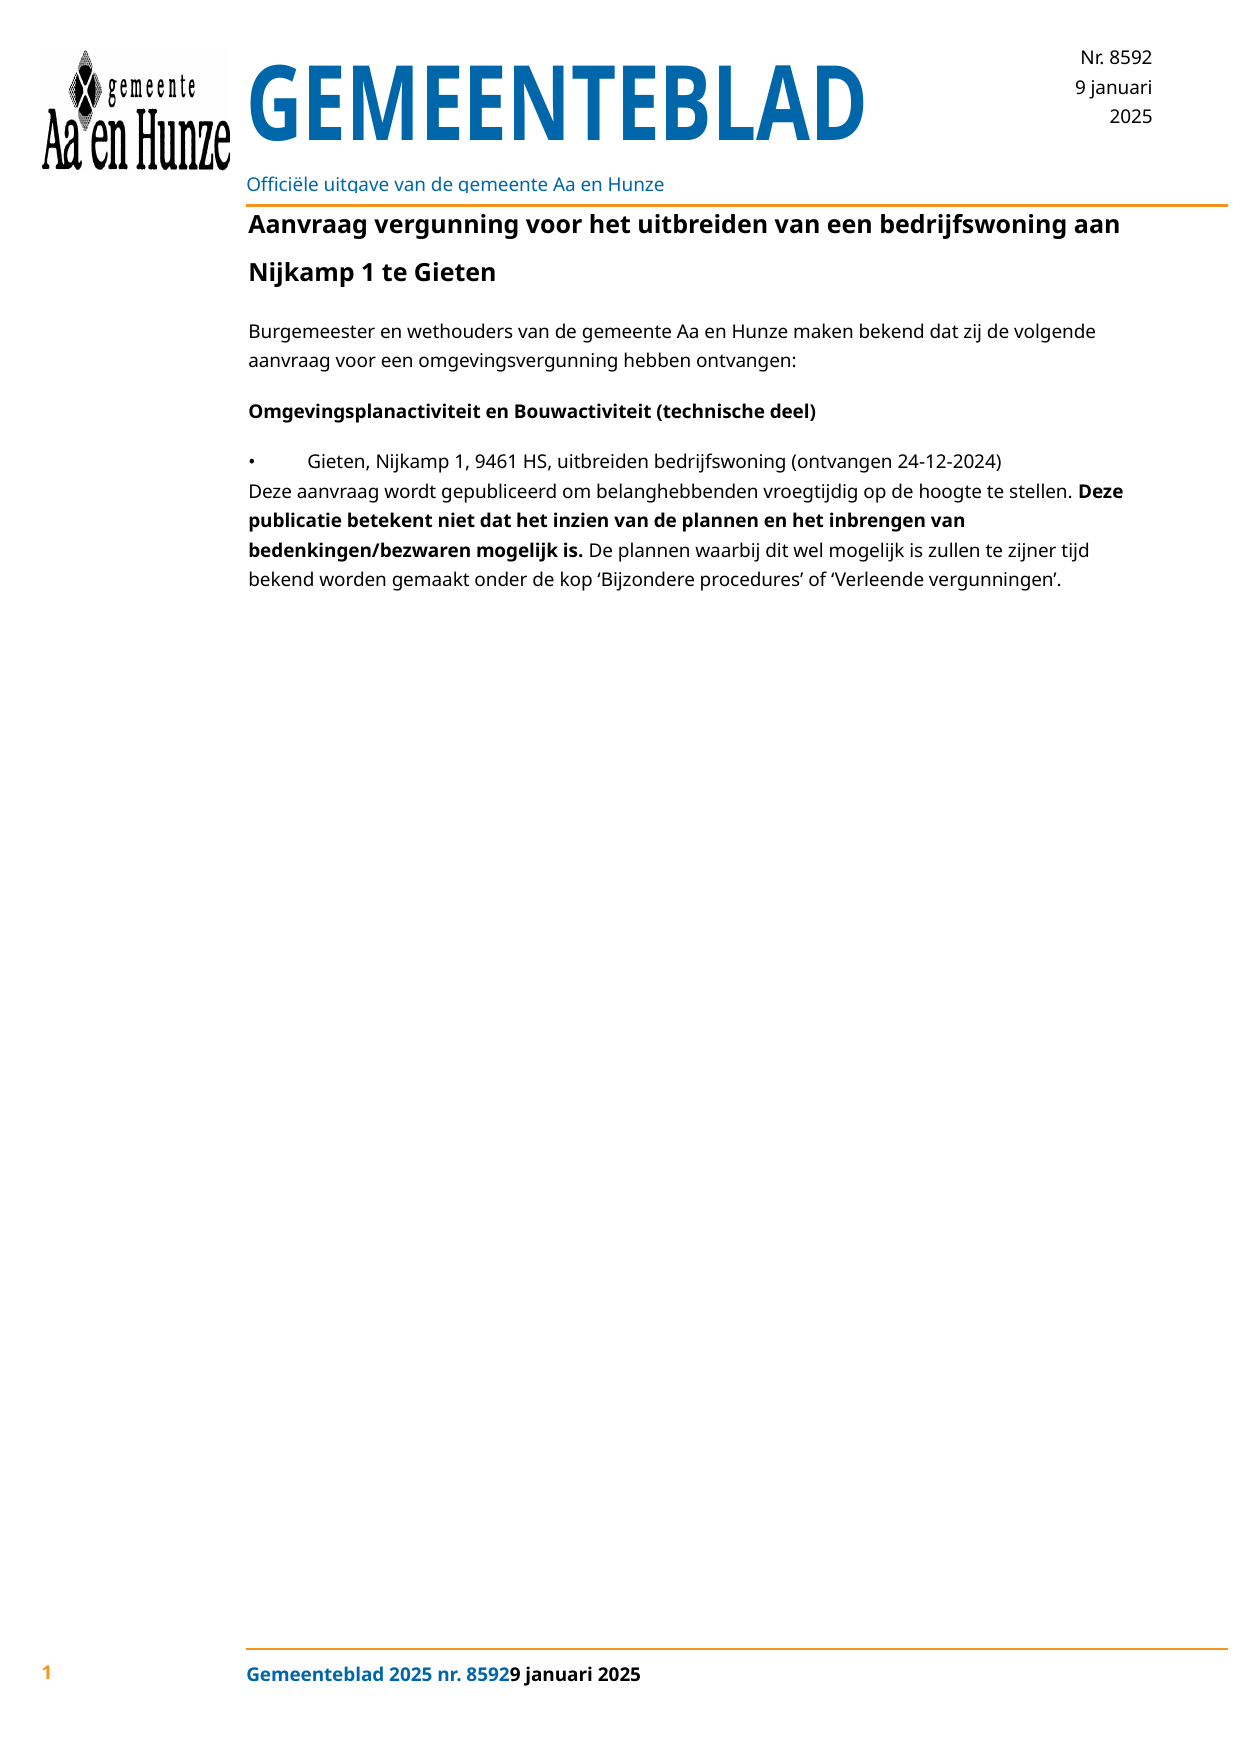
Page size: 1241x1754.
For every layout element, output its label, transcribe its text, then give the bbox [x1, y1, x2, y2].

text Omgevingsplanactiviteit en Bouwactiviteit (technische deel) [248, 398, 1152, 424]
text Deze aanvraag wordt gepubliceerd om belanghebbenden vroegtijdig op de hoogte te stellen. Deze publicatie betekent niet dat het inzien van de plannen en het inbrengen van bedenkingen/bezwaren mogelijk is. De plannen waarbij dit wel mogelijk is zullen te zijner tijd bekend worden gemaakt onder de kop ‘Bijzondere procedures’ of ‘Verleende vergunningen’. [248, 478, 1152, 592]
list Gieten, Nijkamp 1, 9461 HS, uitbreiden bedrijfswoning (ontvangen 24-12-2024) [248, 448, 1152, 474]
text Aanvraag vergunning voor het uitbreiden van een bedrijfswoning aan Nijkamp 1 te Gieten [248, 207, 1152, 288]
text Burgemeester en wethouders van de gemeente Aa en Hunze maken bekend dat zij de volgende aanvraag voor een omgevingsvergunning hebben ontvangen: [248, 318, 1152, 373]
picture [41, 47, 231, 172]
